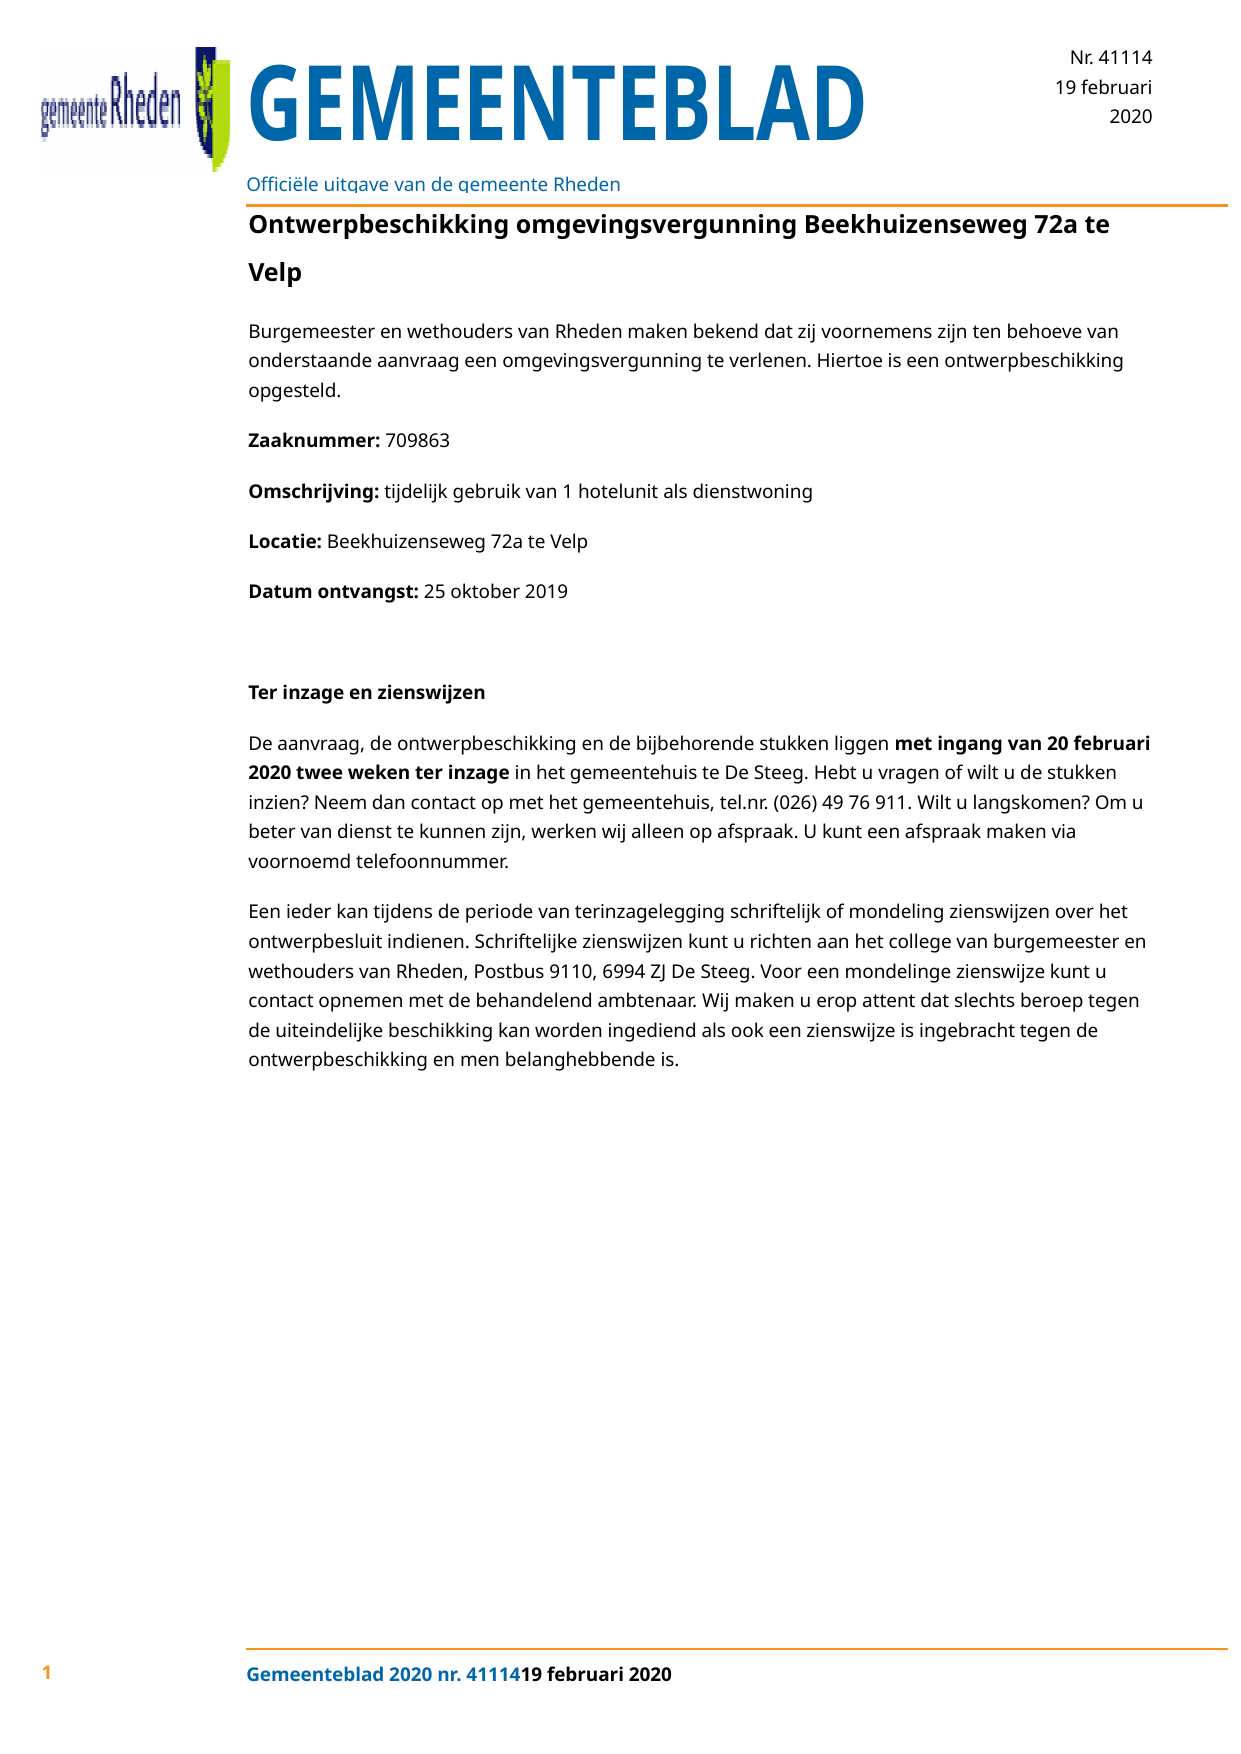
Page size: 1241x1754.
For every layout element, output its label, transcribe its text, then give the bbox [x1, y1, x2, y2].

text De aanvraag, de ontwerpbeschikking en de bijbehorende stukken liggen met ingang van 20 februari 2020 twee weken ter inzage in het gemeentehuis te De Steeg. Hebt u vragen of wilt u de stukken inzien? Neem dan contact op met het gemeentehuis, tel.nr. (026) 49 76 911. Wilt u langskomen? Om u beter van dienst te kunnen zijn, werken wij alleen op afspraak. U kunt een afspraak maken via voornoemd telefoonnummer. [248, 730, 1152, 874]
picture [41, 47, 231, 172]
text Ontwerpbeschikking omgevingsvergunning Beekhuizenseweg 72a te Velp [248, 207, 1152, 288]
text Ter inzage en zienswijzen [248, 679, 1152, 705]
text Een ieder kan tijdens de periode van terinzagelegging schriftelijk of mondeling zienswijzen over het ontwerpbesluit indienen. Schriftelijke zienswijzen kunt u richten aan het college van burgemeester en wethouders van Rheden, Postbus 9110, 6994 ZJ De Steeg. Voor een mondelinge zienswijze kunt u contact opnemen met de behandelend ambtenaar. Wij maken u erop attent dat slechts beroep tegen de uiteindelijke beschikking kan worden ingediend als ook een zienswijze is ingebracht tegen de ontwerpbeschikking en men belanghebbende is. [248, 899, 1152, 1072]
text Omschrijving: tijdelijk gebruik van 1 hotelunit als dienstwoning [248, 478, 1152, 504]
text Zaaknummer: 709863 [248, 427, 1152, 453]
text Datum ontvangst: 25 oktober 2019 [248, 579, 1152, 604]
text Locatie: Beekhuizenseweg 72a te Velp [248, 528, 1152, 554]
text Burgemeester en wethouders van Rheden maken bekend dat zij voornemens zijn ten behoeve van onderstaande aanvraag een omgevingsvergunning te verlenen. Hiertoe is een ontwerpbeschikking opgesteld. [248, 318, 1152, 403]
